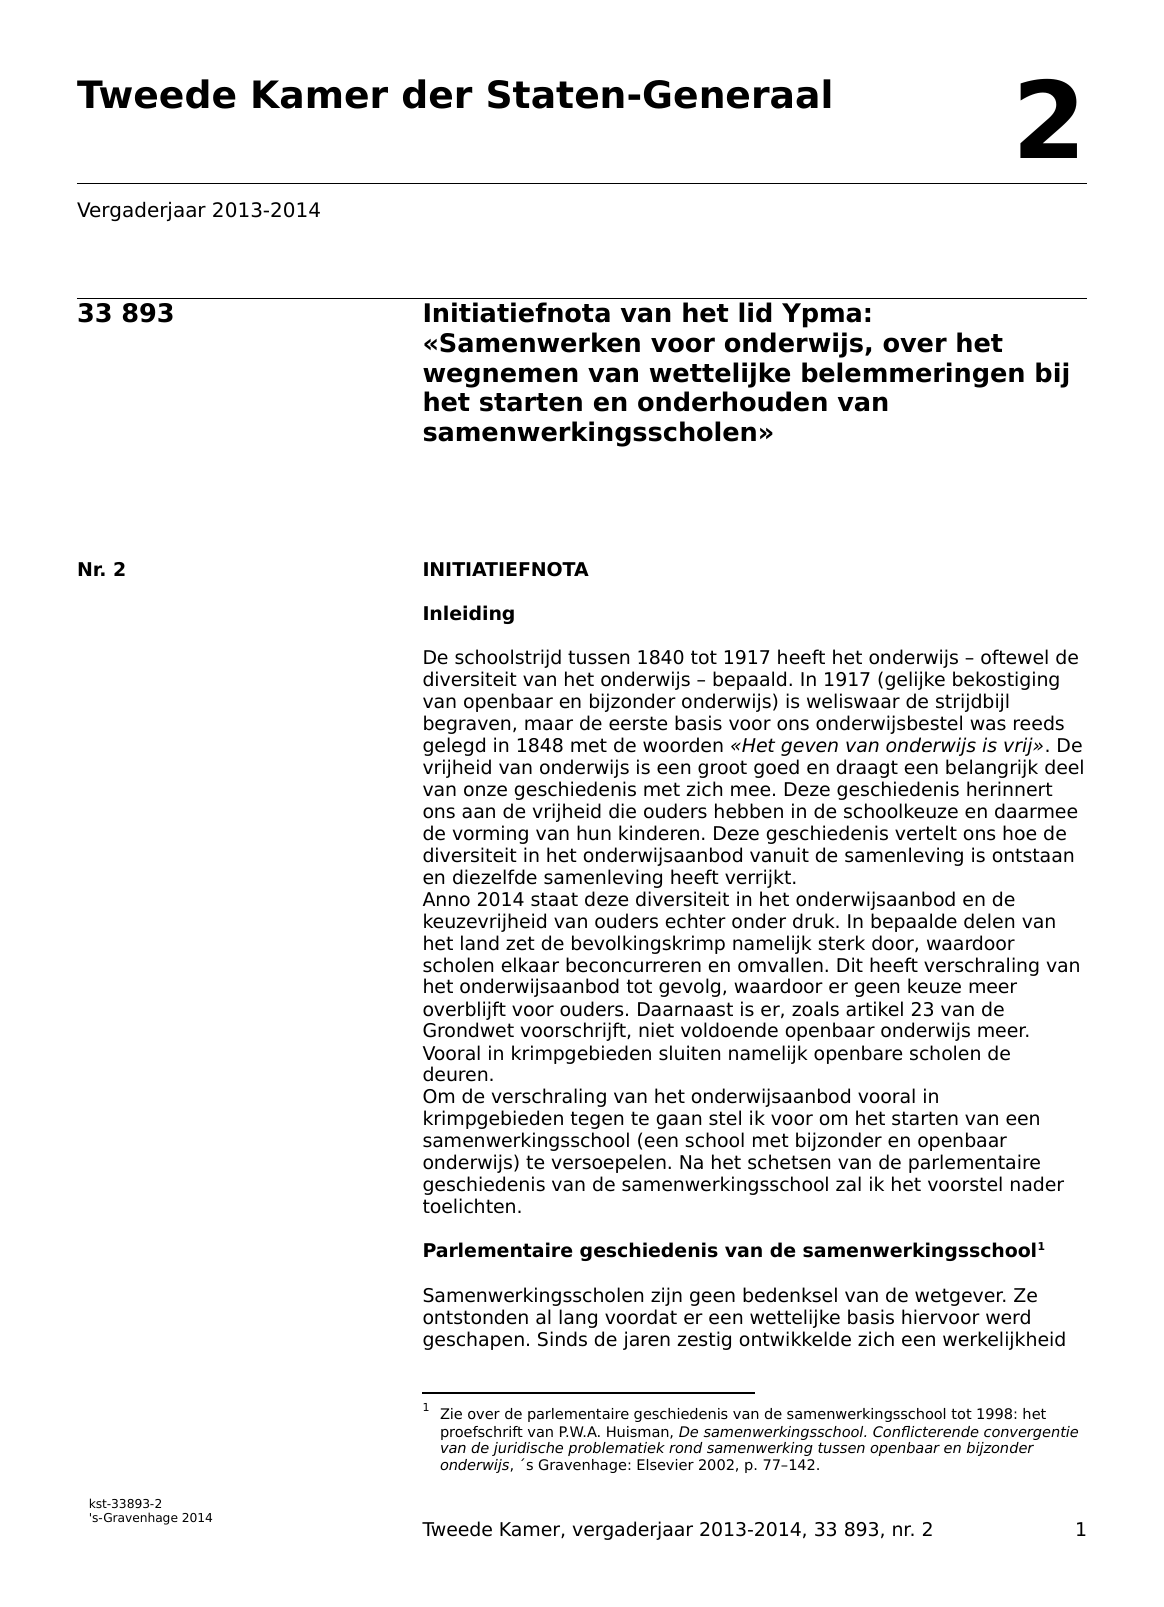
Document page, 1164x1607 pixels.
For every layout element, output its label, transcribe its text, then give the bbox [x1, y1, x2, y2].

table_cell Vergaderjaar 2013-2014 [77, 184, 1087, 298]
subtitle Parlementaire geschiedenis van de samenwerkingsschool [422, 1240, 1087, 1262]
text Samenwerkingsscholen zijn geen bedenksel van de wetgever. Ze ontstonden al lang voordat er een wettelijke basis hiervoor werd geschapen. Sinds de jaren zestig ontwikkelde zich een werkelijkheid [422, 1284, 1087, 1351]
text Anno 2014 staat deze diversiteit in het onderwijsaanbod en de keuzevrijheid van ouders echter onder druk. In bepaalde delen van het land zet de bevolkingskrimp namelijk sterk door, waardoor scholen elkaar beconcurreren en omvallen. Dit heeft verschraling van het onderwijsaanbod tot gevolg, waardoor er geen keuze meer overblijft voor ouders. Daarnaast is er, zoals artikel 23 van de Grondwet voorschrijft, niet voldoende openbaar onderwijs meer. Vooral in krimpgebieden sluiten namelijk openbare scholen de deuren. [422, 888, 1087, 1086]
text De schoolstrijd tussen 1840 tot 1917 heeft het onderwijs – oftewel de diversiteit van het onderwijs – bepaald. In 1917 (gelijke bekostiging van openbaar en bijzonder onderwijs) is weliswaar de strijdbijl begraven, maar de eerste basis voor ons onderwijsbestel was reeds gelegd in 1848 met de woorden «Het geven van onderwijs is vrij». De vrijheid van onderwijs is een groot goed en draagt een belangrijk deel van onze geschiedenis met zich mee. Deze geschiedenis herinnert ons aan de vrijheid die ouders hebben in de schoolkeuze en daarmee de vorming van hun kinderen. Deze geschiedenis vertelt ons hoe de diversiteit in het onderwijsaanbod vanuit de samenleving is ontstaan en diezelfde samenleving heeft verrijkt. [422, 647, 1087, 888]
table_header Tweede Kamer der Staten-Generaal [77, 59, 886, 183]
subtitle 33 893 Initiatiefnota van het lid Ypma: «Samenwerken voor onderwijs, over het wegnemen van wettelijke belemmeringen bij het starten en onderhouden van samenwerkingsscholen» [77, 299, 1087, 447]
text 's-Gravenhage 2014 [88, 1511, 323, 1525]
subtitle Nr. 2 INITIATIEFNOTA [77, 558, 1087, 580]
subtitle Inleiding [422, 603, 1087, 624]
text kst-33893-2 [88, 1497, 323, 1511]
table_header 2 [886, 59, 1087, 183]
text Om de verschraling van het onderwijsaanbod vooral in krimpgebieden tegen te gaan stel ik voor om het starten van een samenwerkingsschool (een school met bijzonder en openbaar onderwijs) te versoepelen. Na het schetsen van de parlementaire geschiedenis van de samenwerkingsschool zal ik het voorstel nader toelichten. [422, 1086, 1087, 1218]
text Zie over de parlementaire geschiedenis van de samenwerkingsschool tot 1998: het proefschrift van P.W.A. Huisman, De samenwerkingsschool. Conflicterende convergentie van de juridische problematiek rond samenwerking tussen openbaar en bijzonder onderwijs, ´s Gravenhage: Elsevier 2002, p. 77–142. [422, 1402, 1087, 1474]
